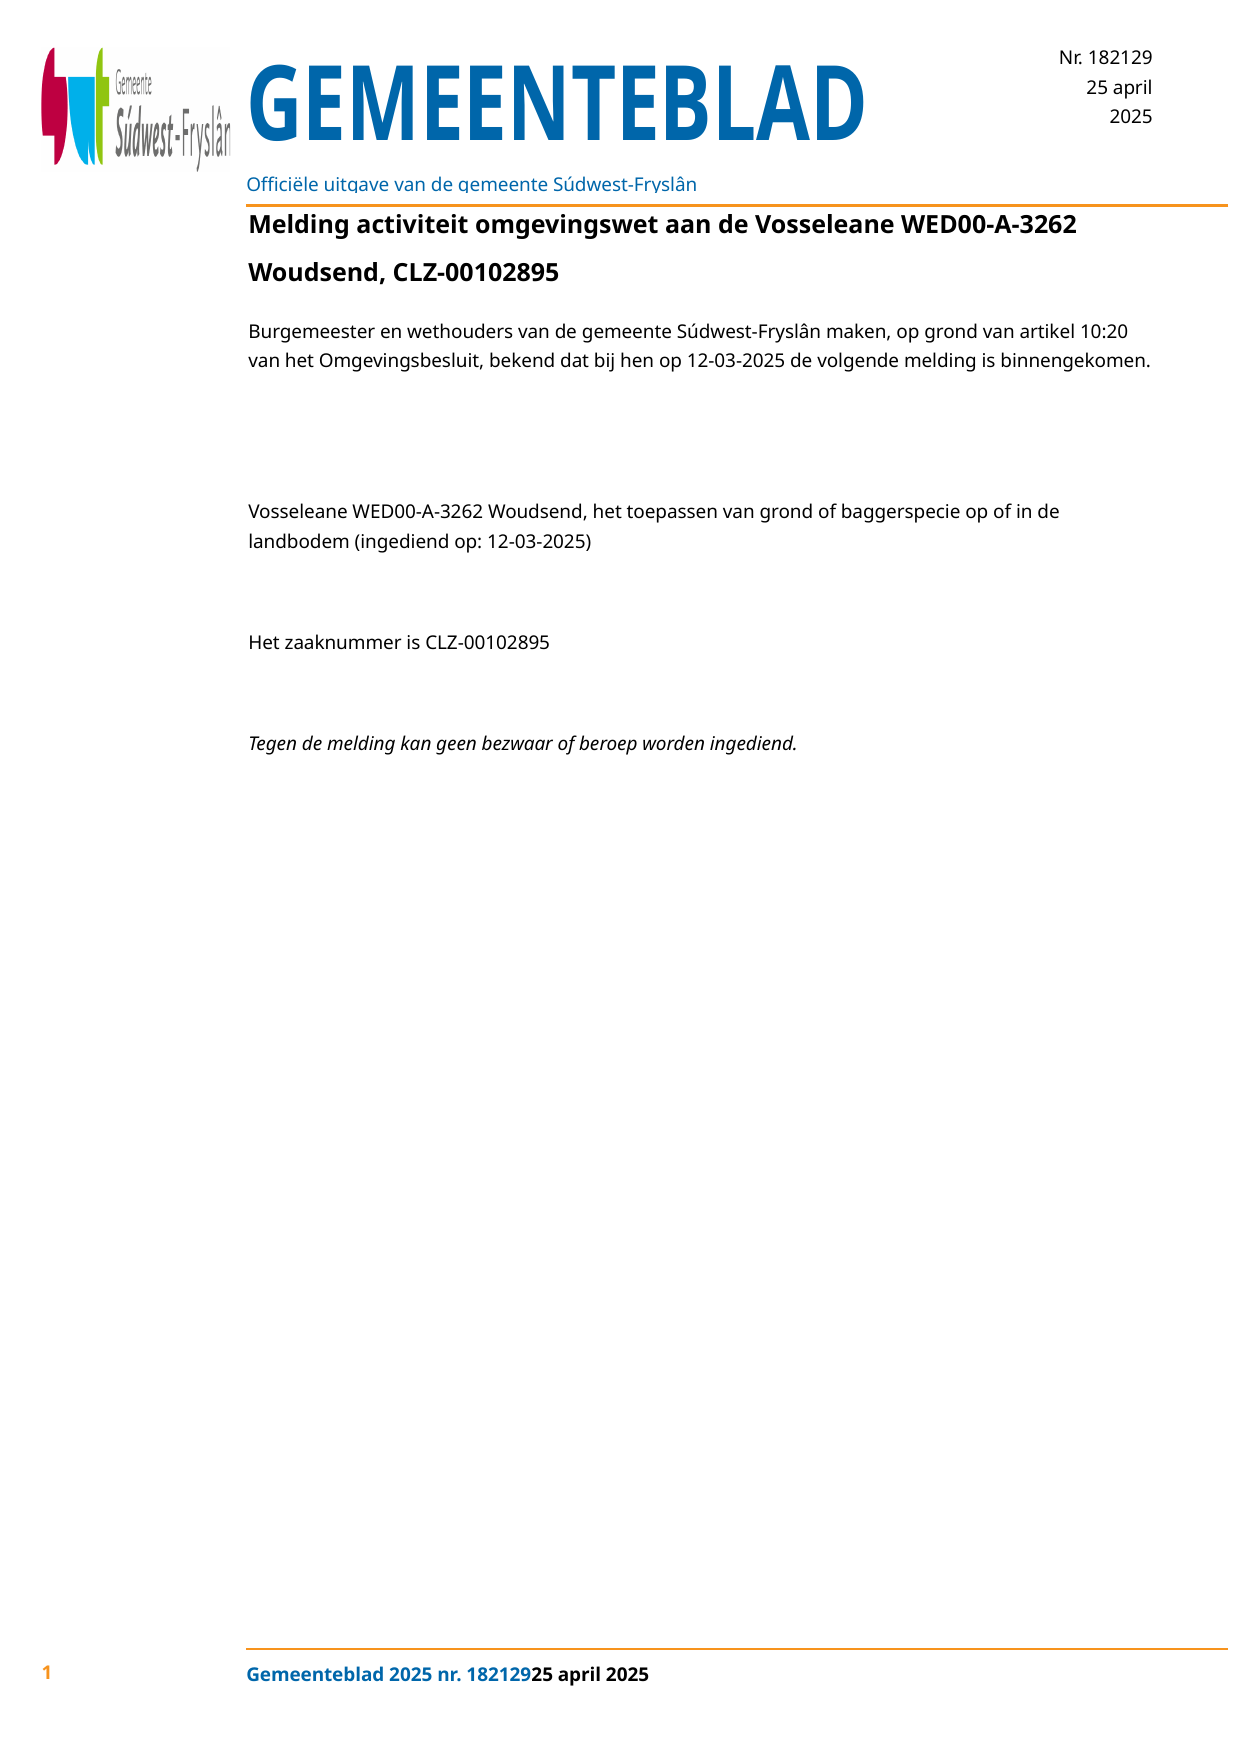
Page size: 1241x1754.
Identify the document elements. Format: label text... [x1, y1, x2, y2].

text Het zaaknummer is CLZ-00102895 [248, 629, 1152, 655]
text Melding activiteit omgevingswet aan de Vosseleane WED00-A-3262 Woudsend, CLZ-00102895 [248, 207, 1152, 288]
picture [41, 47, 231, 172]
text Burgemeester en wethouders van de gemeente Súdwest-Fryslân maken, op grond van artikel 10:20 van het Omgevingsbesluit, bekend dat bij hen op 12-03-2025 de volgende melding is binnengekomen. [248, 318, 1152, 373]
text Tegen de melding kan geen bezwaar of beroep worden ingediend. [248, 730, 1152, 756]
text Vosseleane WED00-A-3262 Woudsend, het toepassen van grond of baggerspecie op of in de landbodem (ingediend op: 12-03-2025) [248, 499, 1152, 554]
